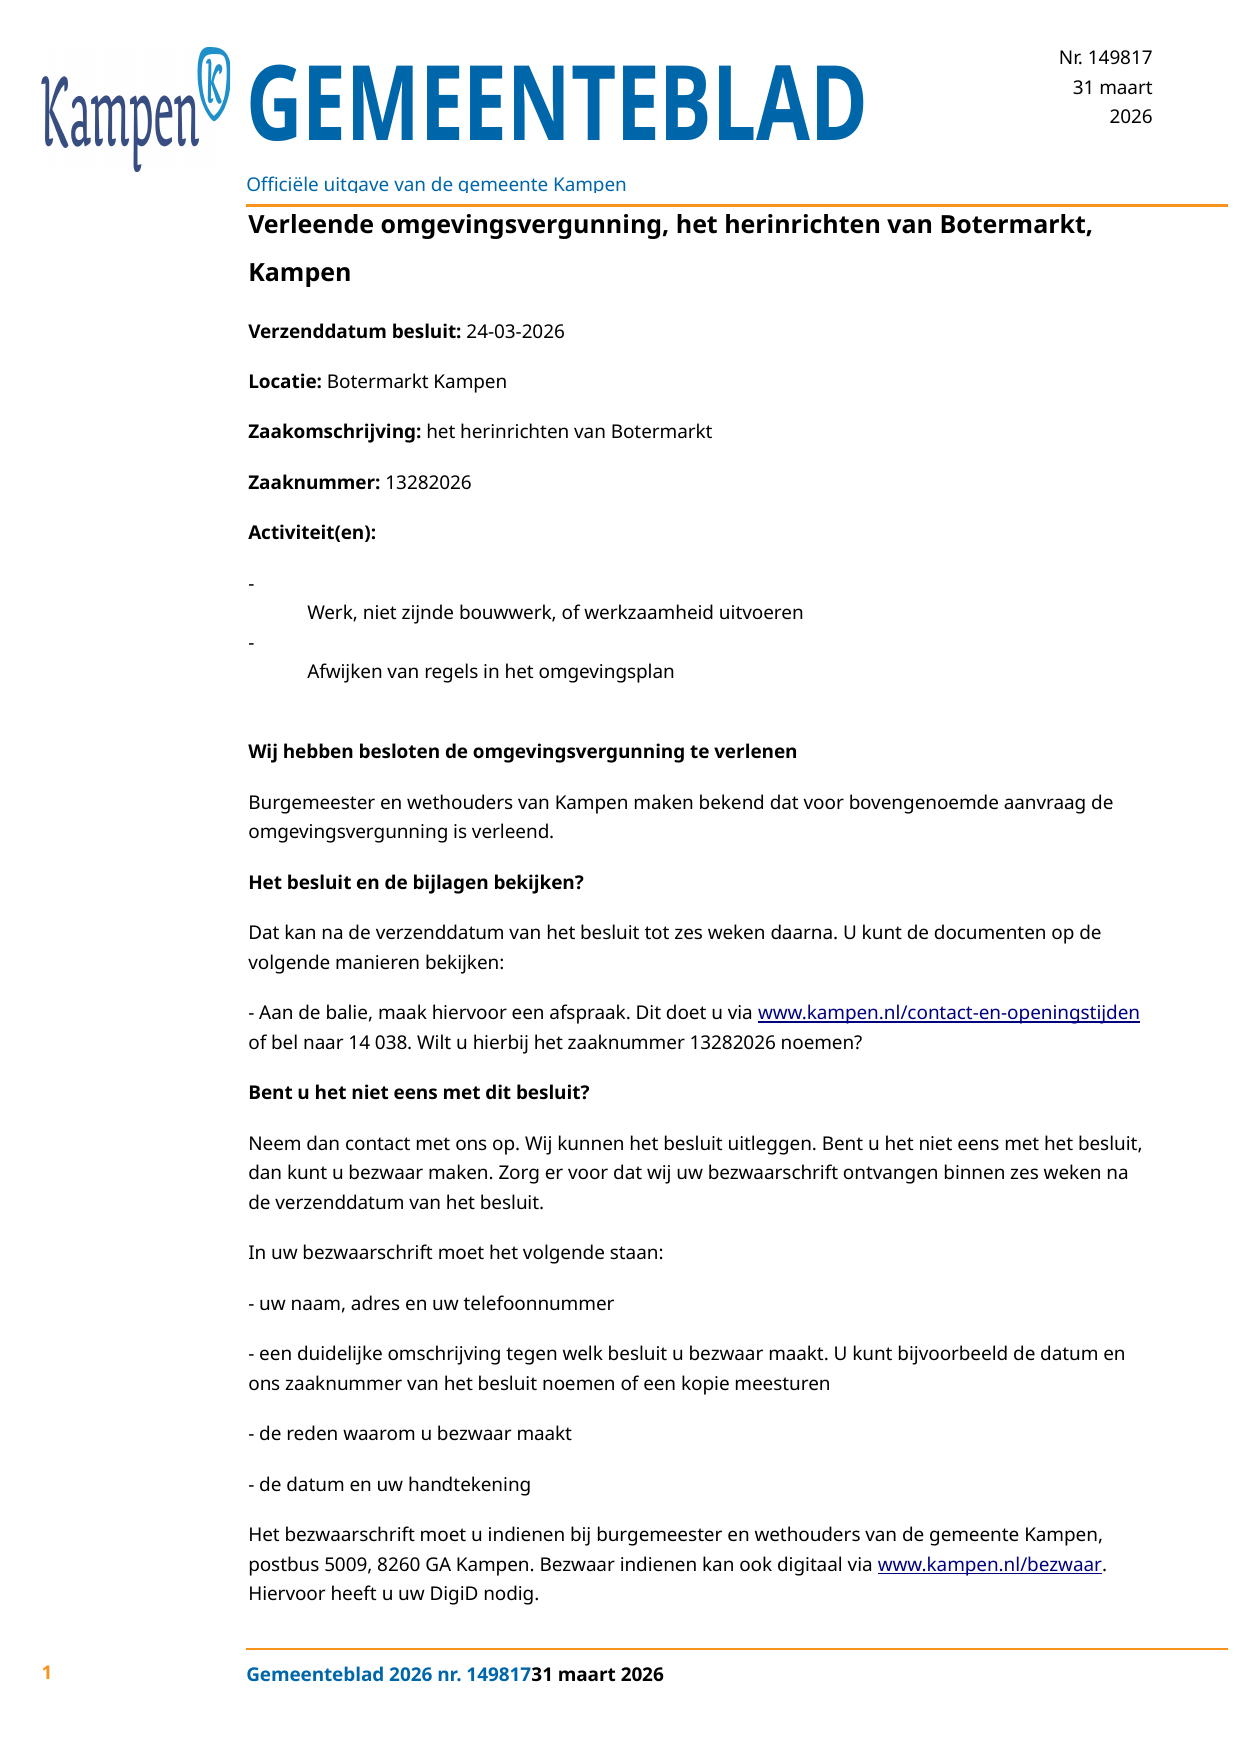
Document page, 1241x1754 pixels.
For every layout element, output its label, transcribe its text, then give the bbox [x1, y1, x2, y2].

text - Aan de balie, maak hiervoor een afspraak. Dit doet u via www.kampen.nl/contact-en-openingstijden of bel naar 14 038. Wilt u hierbij het zaaknummer 13282026 noemen? [248, 999, 1152, 1055]
text Verzenddatum besluit: 24-03-2026 [248, 318, 1152, 344]
picture [41, 47, 231, 172]
text - een duidelijke omschrijving tegen welk besluit u bezwaar maakt. U kunt bijvoorbeeld de datum en ons zaaknummer van het besluit noemen of een kopie meesturen [248, 1340, 1152, 1396]
text In uw bezwaarschrift moet het volgende staan: [248, 1239, 1152, 1265]
text Locatie: Botermarkt Kampen [248, 368, 1152, 394]
list Afwijken van regels in het omgevingsplan [248, 659, 1152, 684]
text Het bezwaarschrift moet u indienen bij burgemeester en wethouders van de gemeente Kampen, postbus 5009, 8260 GA Kampen. Bezwaar indienen kan ook digitaal via www.kampen.nl/bezwaar. Hiervoor heeft u uw DigiD nodig. [248, 1521, 1152, 1606]
text Verleende omgevingsvergunning, het herinrichten van Botermarkt, Kampen [248, 207, 1152, 288]
text - de reden waarom u bezwaar maakt [248, 1420, 1152, 1446]
text Wij hebben besloten de omgevingsvergunning te verlenen [248, 739, 1152, 764]
text Zaakomschrijving: het herinrichten van Botermarkt [248, 419, 1152, 444]
text Burgemeester en wethouders van Kampen maken bekend dat voor bovengenoemde aanvraag de omgevingsvergunning is verleend. [248, 789, 1152, 844]
text Zaaknummer: 13282026 [248, 469, 1152, 495]
text Bent u het niet eens met dit besluit? [248, 1079, 1152, 1105]
text Activiteit(en): [248, 519, 1152, 545]
text Neem dan contact met ons op. Wij kunnen het besluit uitleggen. Bent u het niet eens met het besluit, dan kunt u bezwaar maken. Zorg er voor dat wij uw bezwaarschrift ontvangen binnen zes weken na de verzenddatum van het besluit. [248, 1130, 1152, 1215]
list Werk, niet zijnde bouwwerk, of werkzaamheid uitvoeren [248, 599, 1152, 625]
text - uw naam, adres en uw telefoonnummer [248, 1290, 1152, 1316]
text Het besluit en de bijlagen bekijken? [248, 869, 1152, 895]
text - de datum en uw handtekening [248, 1471, 1152, 1497]
text Dat kan na de verzenddatum van het besluit tot zes weken daarna. U kunt de documenten op de volgende manieren bekijken: [248, 919, 1152, 975]
